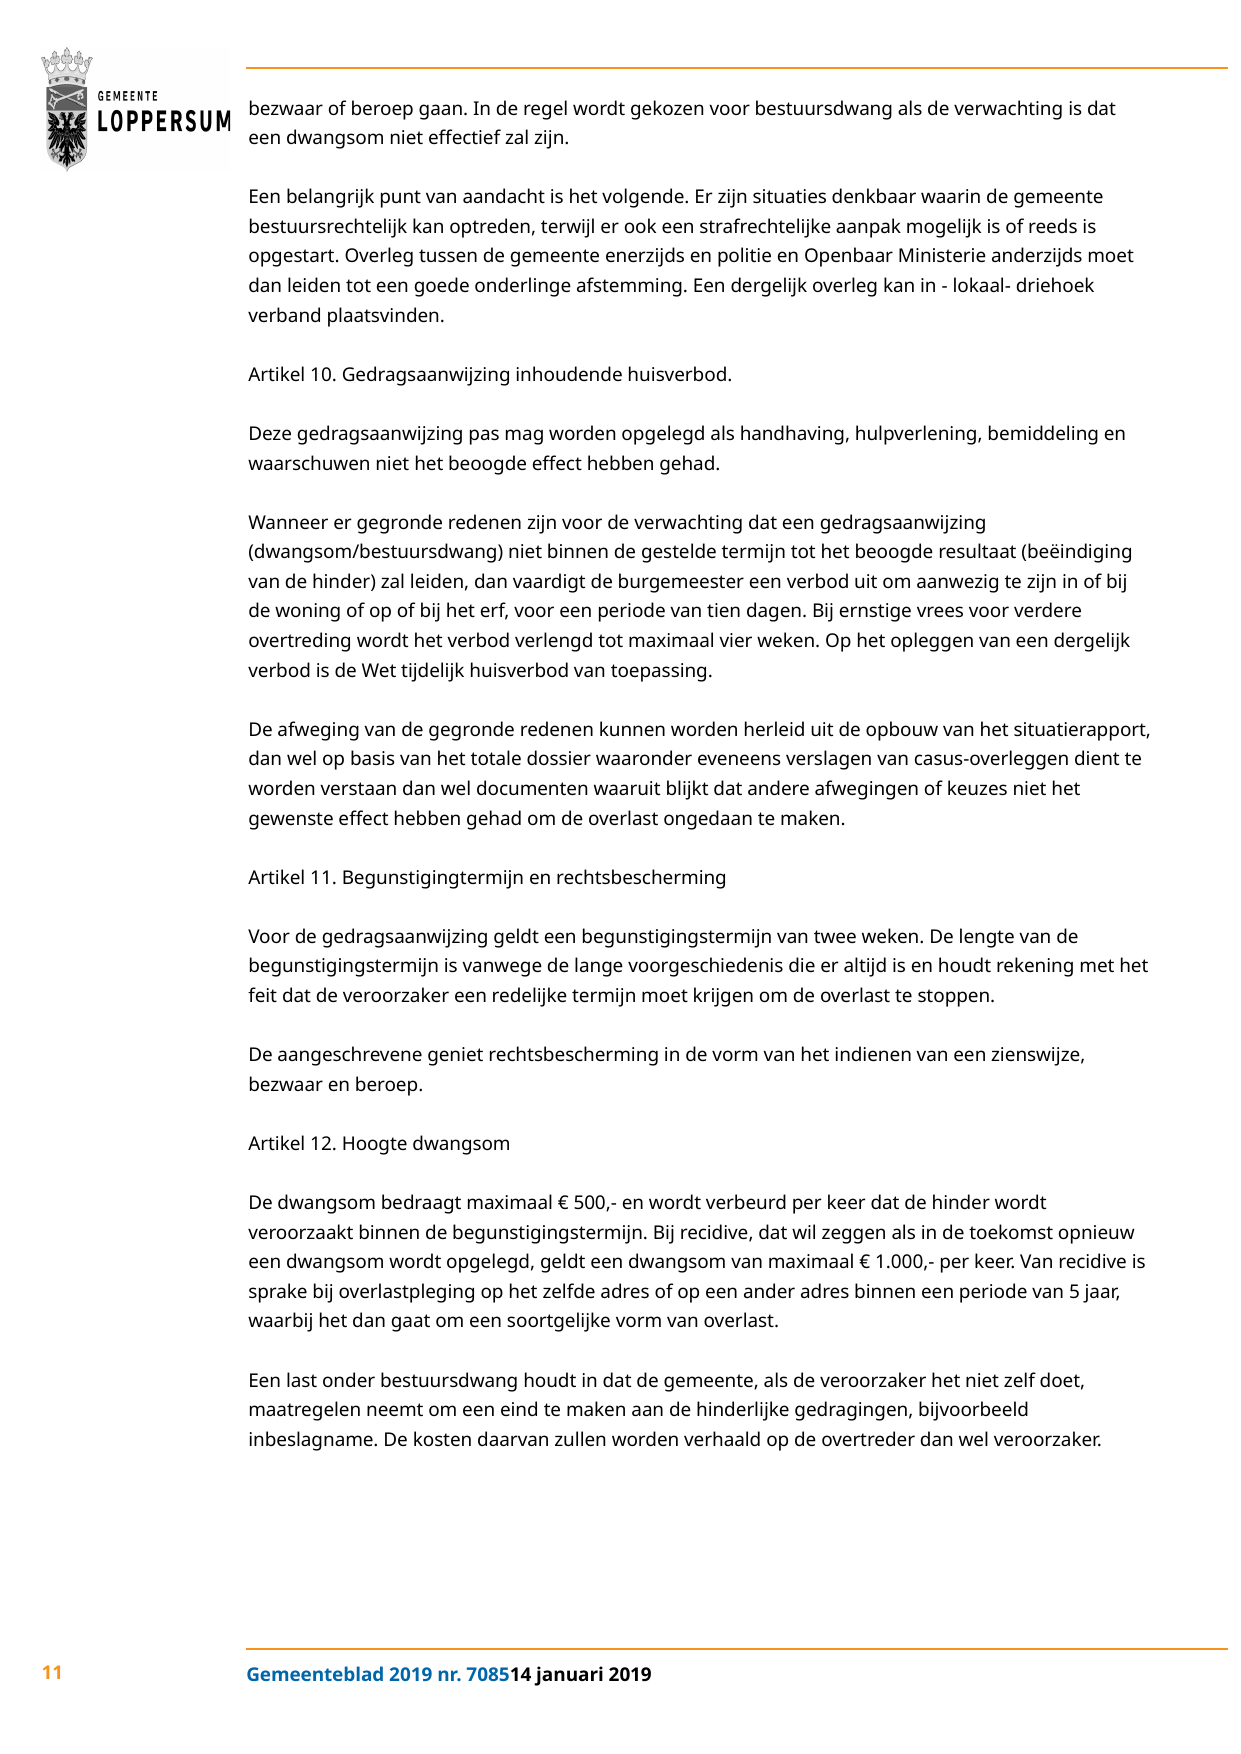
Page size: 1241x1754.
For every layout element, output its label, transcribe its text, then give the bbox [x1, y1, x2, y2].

text De dwangsom bedraagt maximaal € 500,- en wordt verbeurd per keer dat de hinder wordt veroorzaakt binnen de begunstigingstermijn. Bij recidive, dat wil zeggen als in de toekomst opnieuw een dwangsom wordt opgelegd, geldt een dwangsom van maximaal € 1.000,- per keer. Van recidive is sprake bij overlastpleging op het zelfde adres of op een ander adres binnen een periode van 5 jaar, waarbij het dan gaat om een soortgelijke vorm van overlast. [248, 1189, 1152, 1333]
text Een last onder bestuursdwang houdt in dat de gemeente, als de veroorzaker het niet zelf doet, maatregelen neemt om een eind te maken aan de hinderlijke gedragingen, bijvoorbeeld inbeslagname. De kosten daarvan zullen worden verhaald op de overtreder dan wel veroorzaker. [248, 1367, 1152, 1452]
text Artikel 11. Begunstigingtermijn en rechtsbescherming [248, 864, 1152, 890]
text Wanneer er gegronde redenen zijn voor de verwachting dat een gedragsaanwijzing (dwangsom/bestuursdwang) niet binnen de gestelde termijn tot het beoogde resultaat (beëindiging van de hinder) zal leiden, dan vaardigt de burgemeester een verbod uit om aanwezig te zijn in of bij de woning of op of bij het erf, voor een periode van tien dagen. Bij ernstige vrees voor verdere overtreding wordt het verbod verlengd tot maximaal vier weken. Op het opleggen van een dergelijk verbod is de Wet tijdelijk huisverbod van toepassing. [248, 509, 1152, 683]
text De aangeschrevene geniet rechtsbescherming in de vorm van het indienen van een zienswijze, bezwaar en beroep. [248, 1041, 1152, 1097]
text Een belangrijk punt van aandacht is het volgende. Er zijn situaties denkbaar waarin de gemeente bestuursrechtelijk kan optreden, terwijl er ook een strafrechtelijke aanpak mogelijk is of reeds is opgestart. Overleg tussen de gemeente enerzijds en politie en Openbaar Ministerie anderzijds moet dan leiden tot een goede onderlinge afstemming. Een dergelijk overleg kan in - lokaal- driehoek verband plaatsvinden. [248, 183, 1152, 328]
text Voor de gedragsaanwijzing geldt een begunstigingstermijn van twee weken. De lengte van de begunstigingstermijn is vanwege de lange voorgeschiedenis die er altijd is en houdt rekening met het feit dat de veroorzaker een redelijke termijn moet krijgen om de overlast te stoppen. [248, 923, 1152, 1008]
text Artikel 10. Gedragsaanwijzing inhoudende huisverbod. [248, 361, 1152, 387]
text Artikel 12. Hoogte dwangsom [248, 1130, 1152, 1156]
text De afweging van de gegronde redenen kunnen worden herleid uit de opbouw van het situatierapport, dan wel op basis van het totale dossier waaronder eveneens verslagen van casus-overleggen dient te worden verstaan dan wel documenten waaruit blijkt dat andere afwegingen of keuzes niet het gewenste effect hebben gehad om de overlast ongedaan te maken. [248, 716, 1152, 831]
text Deze gedragsaanwijzing pas mag worden opgelegd als handhaving, hulpverlening, bemiddeling en waarschuwen niet het beoogde effect hebben gehad. [248, 420, 1152, 476]
text bezwaar of beroep gaan. In de regel wordt gekozen voor bestuursdwang als de verwachting is dat een dwangsom niet effectief zal zijn. [248, 95, 1152, 150]
picture [41, 47, 231, 172]
